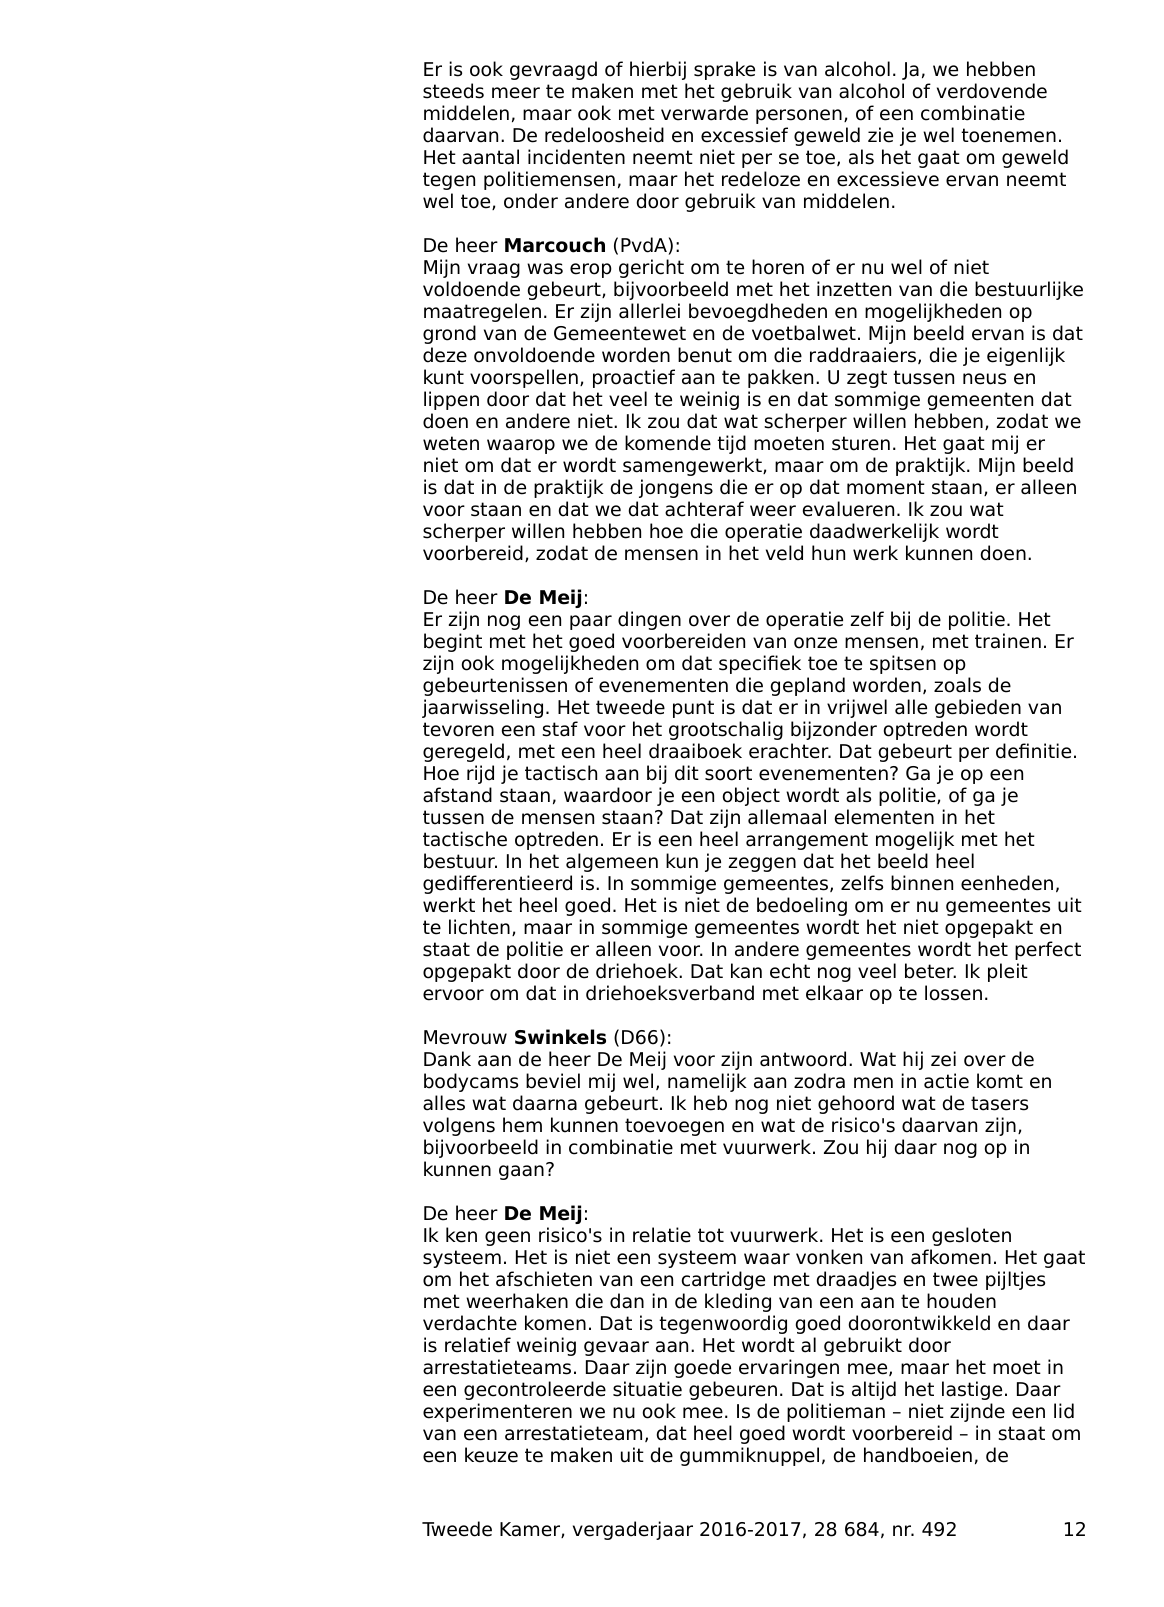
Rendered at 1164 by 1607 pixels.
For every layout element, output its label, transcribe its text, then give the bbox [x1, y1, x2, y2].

text De heer De Meij: [422, 587, 1087, 609]
text Er is ook gevraagd of hierbij sprake is van alcohol. Ja, we hebben steeds meer te maken met het gebruik van alcohol of verdovende middelen, maar ook met verwarde personen, of een combinatie daarvan. De redeloosheid en excessief geweld zie je wel toenemen. Het aantal incidenten neemt niet per se toe, als het gaat om geweld tegen politiemensen, maar het redeloze en excessieve ervan neemt wel toe, onder andere door gebruik van middelen. [422, 59, 1087, 213]
text Mevrouw Swinkels (D66): [422, 1027, 1087, 1049]
text De heer De Meij: [422, 1203, 1087, 1225]
text Dank aan de heer De Meij voor zijn antwoord. Wat hij zei over de bodycams beviel mij wel, namelijk aan zodra men in actie komt en alles wat daarna gebeurt. Ik heb nog niet gehoord wat de tasers volgens hem kunnen toevoegen en wat de risico's daarvan zijn, bijvoorbeeld in combinatie met vuurwerk. Zou hij daar nog op in kunnen gaan? [422, 1049, 1087, 1181]
text Er zijn nog een paar dingen over de operatie zelf bij de politie. Het begint met het goed voorbereiden van onze mensen, met trainen. Er zijn ook mogelijkheden om dat specifiek toe te spitsen op gebeurtenissen of evenementen die gepland worden, zoals de jaarwisseling. Het tweede punt is dat er in vrijwel alle gebieden van tevoren een staf voor het grootschalig bijzonder optreden wordt geregeld, met een heel draaiboek erachter. Dat gebeurt per definitie. Hoe rijd je tactisch aan bij dit soort evenementen? Ga je op een afstand staan, waardoor je een object wordt als politie, of ga je tussen de mensen staan? Dat zijn allemaal elementen in het tactische optreden. Er is een heel arrangement mogelijk met het bestuur. In het algemeen kun je zeggen dat het beeld heel gedifferentieerd is. In sommige gemeentes, zelfs binnen eenheden, werkt het heel goed. Het is niet de bedoeling om er nu gemeentes uit te lichten, maar in sommige gemeentes wordt het niet opgepakt en staat de politie er alleen voor. In andere gemeentes wordt het perfect opgepakt door de driehoek. Dat kan echt nog veel beter. Ik pleit ervoor om dat in driehoeksverband met elkaar op te lossen. [422, 609, 1087, 1004]
text Ik ken geen risico's in relatie tot vuurwerk. Het is een gesloten systeem. Het is niet een systeem waar vonken van afkomen. Het gaat om het afschieten van een cartridge met draadjes en twee pijltjes met weerhaken die dan in de kleding van een aan te houden verdachte komen. Dat is tegenwoordig goed doorontwikkeld en daar is relatief weinig gevaar aan. Het wordt al gebruikt door arrestatieteams. Daar zijn goede ervaringen mee, maar het moet in een gecontroleerde situatie gebeuren. Dat is altijd het lastige. Daar experimenteren we nu ook mee. Is de politieman – niet zijnde een lid van een arrestatieteam, dat heel goed wordt voorbereid – in staat om een keuze te maken uit de gummiknuppel, de handboeien, de [422, 1225, 1087, 1467]
text Mijn vraag was erop gericht om te horen of er nu wel of niet voldoende gebeurt, bijvoorbeeld met het inzetten van die bestuurlijke maatregelen. Er zijn allerlei bevoegdheden en mogelijkheden op grond van de Gemeentewet en de voetbalwet. Mijn beeld ervan is dat deze onvoldoende worden benut om die raddraaiers, die je eigenlijk kunt voorspellen, proactief aan te pakken. U zegt tussen neus en lippen door dat het veel te weinig is en dat sommige gemeenten dat doen en andere niet. Ik zou dat wat scherper willen hebben, zodat we weten waarop we de komende tijd moeten sturen. Het gaat mij er niet om dat er wordt samengewerkt, maar om de praktijk. Mijn beeld is dat in de praktijk de jongens die er op dat moment staan, er alleen voor staan en dat we dat achteraf weer evalueren. Ik zou wat scherper willen hebben hoe die operatie daadwerkelijk wordt voorbereid, zodat de mensen in het veld hun werk kunnen doen. [422, 257, 1087, 565]
text De heer Marcouch (PvdA): [422, 235, 1087, 257]
